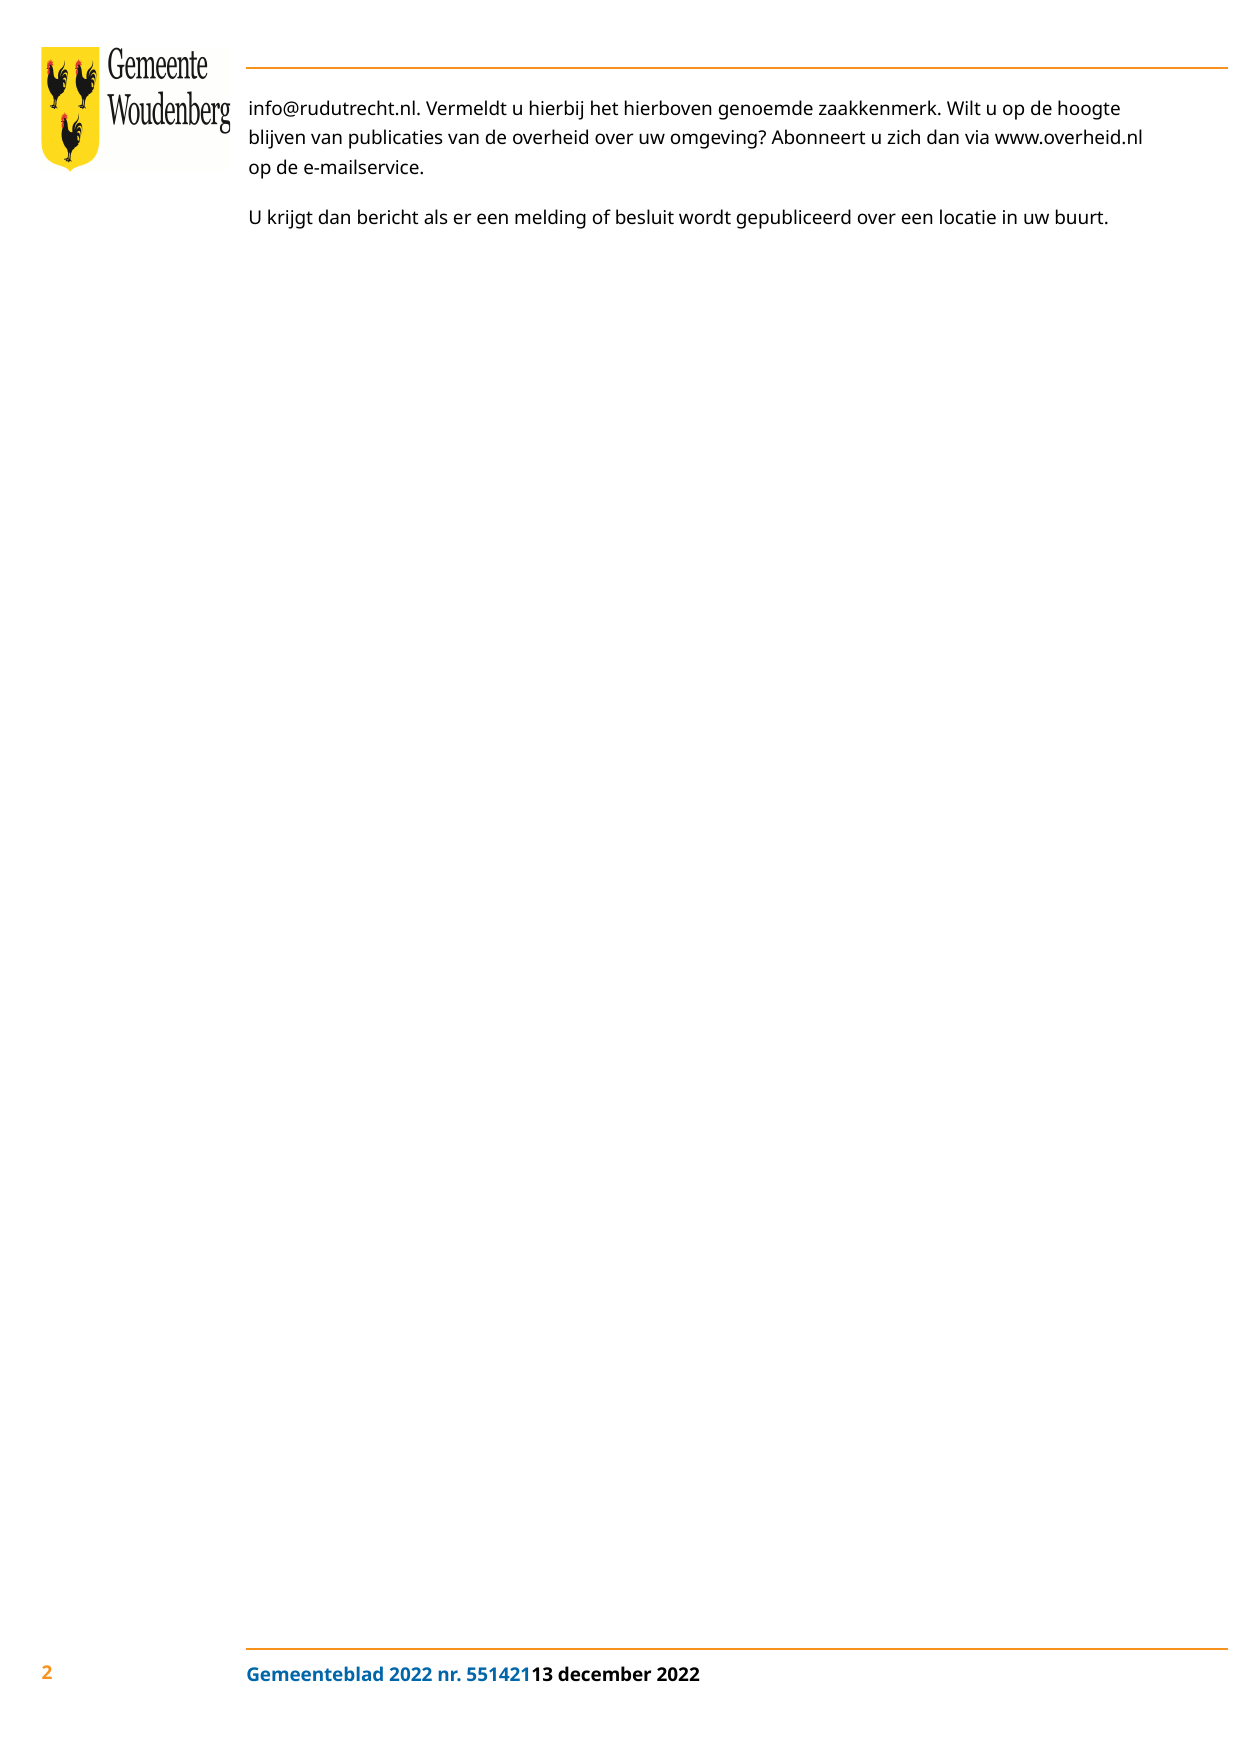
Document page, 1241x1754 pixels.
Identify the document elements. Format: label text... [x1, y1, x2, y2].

text info@rudutrecht.nl. Vermeldt u hierbij het hierboven genoemde zaakkenmerk. Wilt u op de hoogte blijven van publicaties van de overheid over uw omgeving? Abonneert u zich dan via www.overheid.nl op de e-mailservice. [248, 95, 1152, 180]
picture [41, 47, 231, 172]
text U krijgt dan bericht als er een melding of besluit wordt gepubliceerd over een locatie in uw buurt. [248, 204, 1152, 230]
